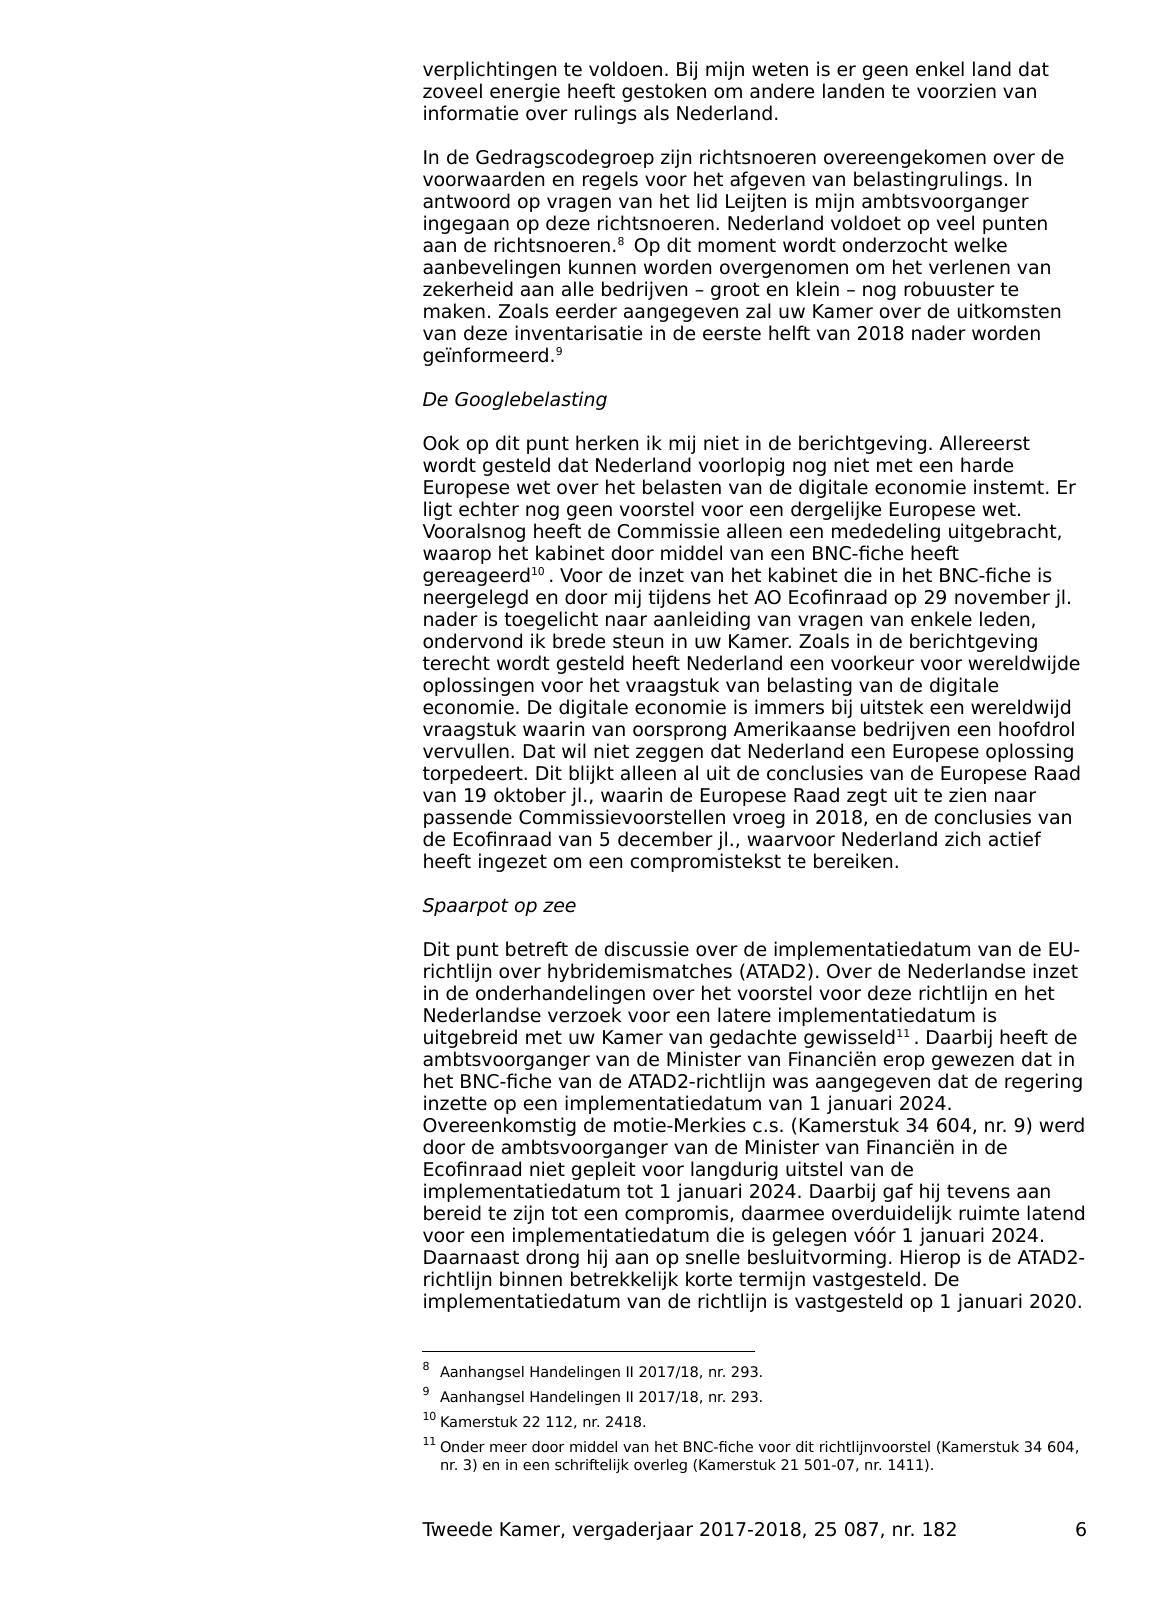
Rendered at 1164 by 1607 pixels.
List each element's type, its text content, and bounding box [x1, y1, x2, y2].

text Aanhangsel Handelingen II 2017/18, nr. 293. [422, 1385, 1087, 1407]
text Kamerstuk 22 112, nr. 2418. [422, 1410, 1087, 1432]
text Dit punt betreft de discussie over de implementatiedatum van de EU-richtlijn over hybridemismatches (ATAD2). Over de Nederlandse inzet in de onderhandelingen over het voorstel voor deze richtlijn en het Nederlandse verzoek voor een latere implementatiedatum is uitgebreid met uw Kamer van gedachte gewisseld. Daarbij heeft de ambtsvoorganger van de Minister van Financiën erop gewezen dat in het BNC-fiche van de ATAD2-richtlijn was aangegeven dat de regering inzette op een implementatiedatum van 1 januari 2024. Overeenkomstig de motie-Merkies c.s. (Kamerstuk 34 604, nr. 9) werd door de ambtsvoorganger van de Minister van Financiën in de Ecofinraad niet gepleit voor langdurig uitstel van de implementatiedatum tot 1 januari 2024. Daarbij gaf hij tevens aan bereid te zijn tot een compromis, daarmee overduidelijk ruimte latend voor een implementatiedatum die is gelegen vóór 1 januari 2024. Daarnaast drong hij aan op snelle besluitvorming. Hierop is de ATAD2-richtlijn binnen betrekkelijk korte termijn vastgesteld. De implementatiedatum van de richtlijn is vastgesteld op 1 januari 2020. [422, 939, 1087, 1313]
subtitle De Googlebelasting [422, 389, 1087, 411]
text In de Gedragscodegroep zijn richtsnoeren overeengekomen over de voorwaarden en regels voor het afgeven van belastingrulings. In antwoord op vragen van het lid Leijten is mijn ambtsvoorganger ingegaan op deze richtsnoeren. Nederland voldoet op veel punten aan de richtsnoeren. Op dit moment wordt onderzocht welke aanbevelingen kunnen worden overgenomen om het verlenen van zekerheid aan alle bedrijven – groot en klein – nog robuuster te maken. Zoals eerder aangegeven zal uw Kamer over de uitkomsten van deze inventarisatie in de eerste helft van 2018 nader worden geïnformeerd. [422, 147, 1087, 367]
text Aanhangsel Handelingen II 2017/18, nr. 293. [422, 1360, 1087, 1382]
text Ook op dit punt herken ik mij niet in de berichtgeving. Allereerst wordt gesteld dat Nederland voorlopig nog niet met een harde Europese wet over het belasten van de digitale economie instemt. Er ligt echter nog geen voorstel voor een dergelijke Europese wet. Vooralsnog heeft de Commissie alleen een mededeling uitgebracht, waarop het kabinet door middel van een BNC-fiche heeft gereageerd. Voor de inzet van het kabinet die in het BNC-fiche is neergelegd en door mij tijdens het AO Ecofinraad op 29 november jl. nader is toegelicht naar aanleiding van vragen van enkele leden, ondervond ik brede steun in uw Kamer. Zoals in de berichtgeving terecht wordt gesteld heeft Nederland een voorkeur voor wereldwijde oplossingen voor het vraagstuk van belasting van de digitale economie. De digitale economie is immers bij uitstek een wereldwijd vraagstuk waarin van oorsprong Amerikaanse bedrijven een hoofdrol vervullen. Dat wil niet zeggen dat Nederland een Europese oplossing torpedeert. Dit blijkt alleen al uit de conclusies van de Europese Raad van 19 oktober jl., waarin de Europese Raad zegt uit te zien naar passende Commissievoorstellen vroeg in 2018, en de conclusies van de Ecofinraad van 5 december jl., waarvoor Nederland zich actief heeft ingezet om een compromistekst te bereiken. [422, 433, 1087, 873]
text Onder meer door middel van het BNC-fiche voor dit richtlijnvoorstel (Kamerstuk 34 604, nr. 3) en in een schriftelijk overleg (Kamerstuk 21 501-07, nr. 1411). [422, 1435, 1087, 1474]
text verplichtingen te voldoen. Bij mijn weten is er geen enkel land dat zoveel energie heeft gestoken om andere landen te voorzien van informatie over rulings als Nederland. [422, 59, 1087, 125]
subtitle Spaarpot op zee [422, 895, 1087, 917]
